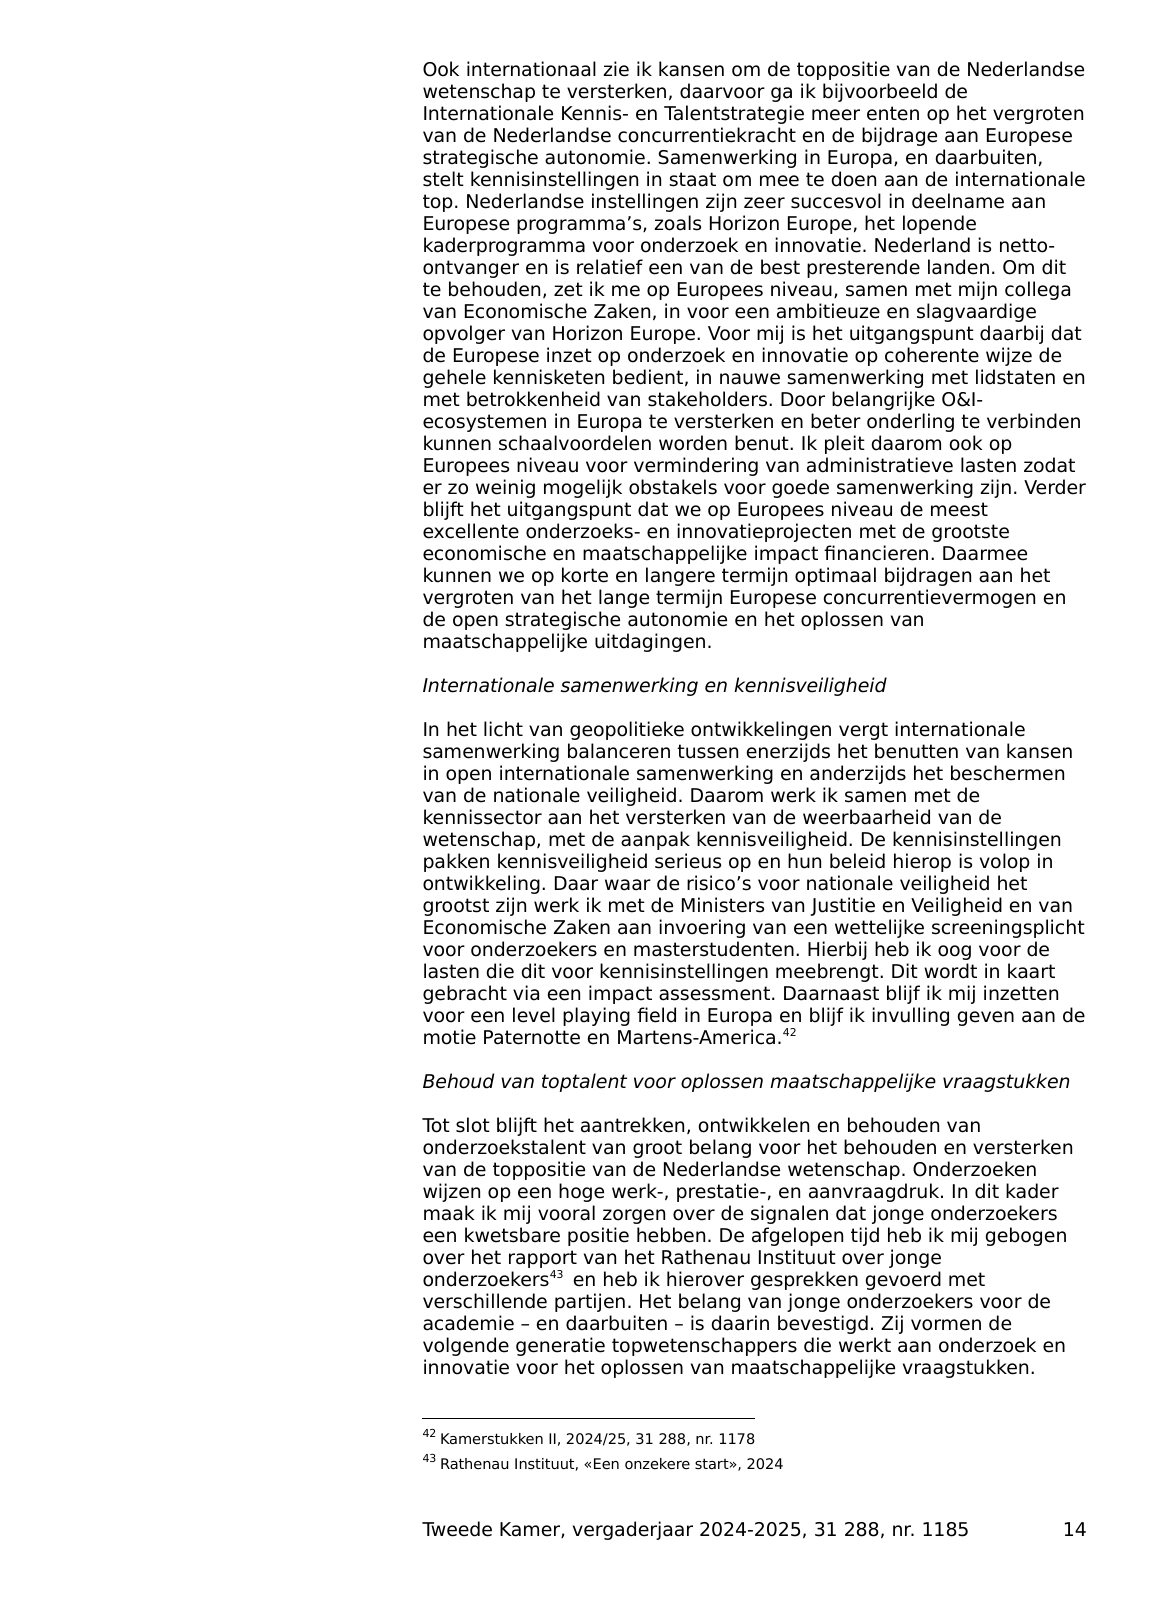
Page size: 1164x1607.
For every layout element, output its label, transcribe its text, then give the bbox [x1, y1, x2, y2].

text Tot slot blijft het aantrekken, ontwikkelen en behouden van onderzoekstalent van groot belang voor het behouden en versterken van de toppositie van de Nederlandse wetenschap. Onderzoeken wijzen op een hoge werk-, prestatie-, en aanvraagdruk. In dit kader maak ik mij vooral zorgen over de signalen dat jonge onderzoekers een kwetsbare positie hebben. De afgelopen tijd heb ik mij gebogen over het rapport van het Rathenau Instituut over jonge onderzoekers en heb ik hierover gesprekken gevoerd met verschillende partijen. Het belang van jonge onderzoekers voor de academie – en daarbuiten – is daarin bevestigd. Zij vormen de volgende generatie topwetenschappers die werkt aan onderzoek en innovatie voor het oplossen van maatschappelijke vraagstukken. [422, 1115, 1087, 1379]
text Rathenau Instituut, «Een onzekere start», 2024 [422, 1452, 1087, 1474]
text In het licht van geopolitieke ontwikkelingen vergt internationale samenwerking balanceren tussen enerzijds het benutten van kansen in open internationale samenwerking en anderzijds het beschermen van de nationale veiligheid. Daarom werk ik samen met de kennissector aan het versterken van de weerbaarheid van de wetenschap, met de aanpak kennisveiligheid. De kennisinstellingen pakken kennisveiligheid serieus op en hun beleid hierop is volop in ontwikkeling. Daar waar de risico’s voor nationale veiligheid het grootst zijn werk ik met de Ministers van Justitie en Veiligheid en van Economische Zaken aan invoering van een wettelijke screeningsplicht voor onderzoekers en masterstudenten. Hierbij heb ik oog voor de lasten die dit voor kennisinstellingen meebrengt. Dit wordt in kaart gebracht via een impact assessment. Daarnaast blijf ik mij inzetten voor een level playing field in Europa en blijf ik invulling geven aan de motie Paternotte en Martens-America. [422, 719, 1087, 1048]
text Kamerstukken II, 2024/25, 31 288, nr. 1178 [422, 1427, 1087, 1449]
subtitle Behoud van toptalent voor oplossen maatschappelijke vraagstukken [422, 1071, 1087, 1093]
text Ook internationaal zie ik kansen om de toppositie van de Nederlandse wetenschap te versterken, daarvoor ga ik bijvoorbeeld de Internationale Kennis- en Talentstrategie meer enten op het vergroten van de Nederlandse concurrentiekracht en de bijdrage aan Europese strategische autonomie. Samenwerking in Europa, en daarbuiten, stelt kennisinstellingen in staat om mee te doen aan de internationale top. Nederlandse instellingen zijn zeer succesvol in deelname aan Europese programma’s, zoals Horizon Europe, het lopende kaderprogramma voor onderzoek en innovatie. Nederland is netto-ontvanger en is relatief een van de best presterende landen. Om dit te behouden, zet ik me op Europees niveau, samen met mijn collega van Economische Zaken, in voor een ambitieuze en slagvaardige opvolger van Horizon Europe. Voor mij is het uitgangspunt daarbij dat de Europese inzet op onderzoek en innovatie op coherente wijze de gehele kennisketen bedient, in nauwe samenwerking met lidstaten en met betrokkenheid van stakeholders. Door belangrijke O&I-ecosystemen in Europa te versterken en beter onderling te verbinden kunnen schaalvoordelen worden benut. Ik pleit daarom ook op Europees niveau voor vermindering van administratieve lasten zodat er zo weinig mogelijk obstakels voor goede samenwerking zijn. Verder blijft het uitgangspunt dat we op Europees niveau de meest excellente onderzoeks- en innovatieprojecten met de grootste economische en maatschappelijke impact financieren. Daarmee kunnen we op korte en langere termijn optimaal bijdragen aan het vergroten van het lange termijn Europese concurrentievermogen en de open strategische autonomie en het oplossen van maatschappelijke uitdagingen. [422, 59, 1087, 652]
subtitle Internationale samenwerking en kennisveiligheid [422, 675, 1087, 697]
